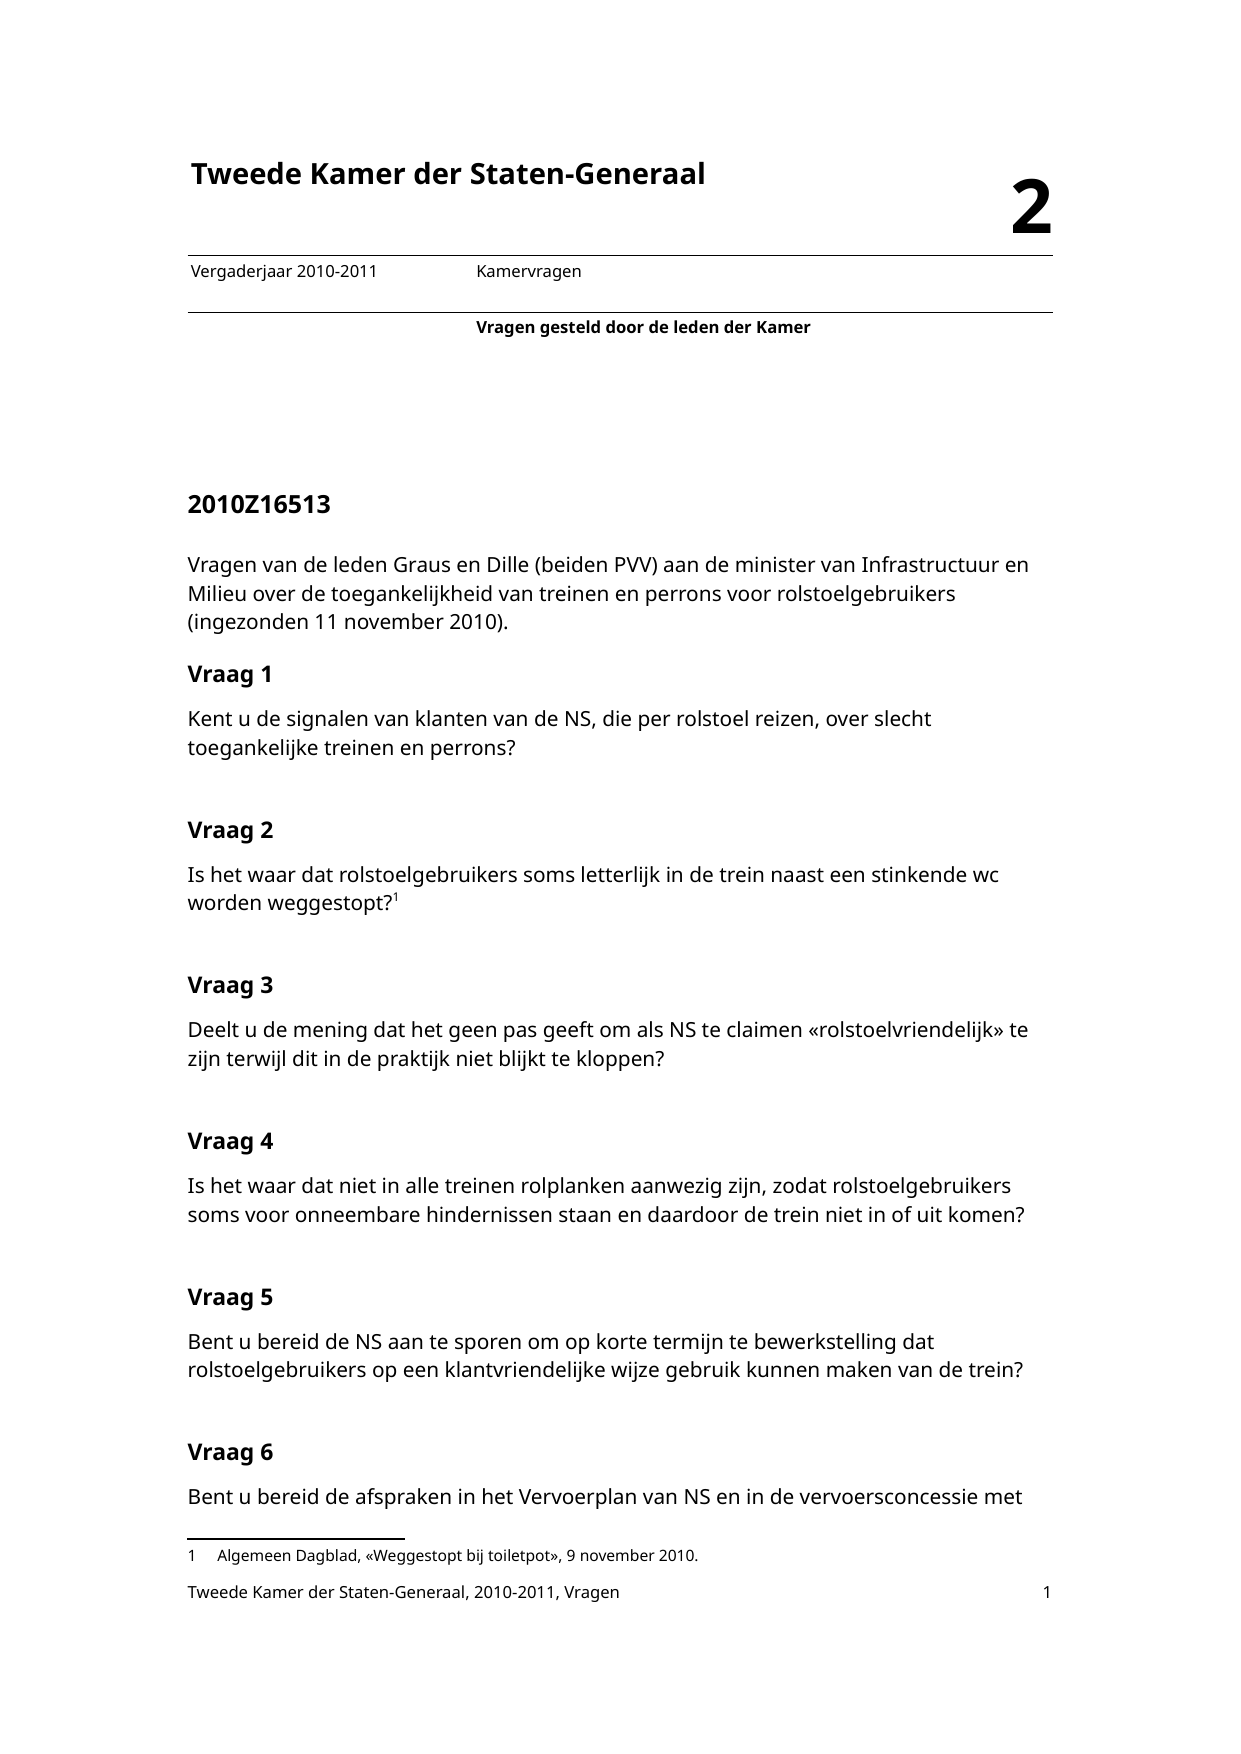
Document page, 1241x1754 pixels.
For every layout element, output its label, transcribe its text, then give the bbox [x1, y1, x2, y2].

table_cell Vergaderjaar 2010-2011 [188, 256, 473, 312]
table_cell Kamervragen [473, 256, 1053, 312]
subtitle Vraag 2 [187, 814, 1053, 845]
table_cell Vragen gesteld door de leden der Kamer [473, 313, 1053, 339]
text Bent u bereid de afspraken in het Vervoerplan van NS en in de vervoersconcessie met [187, 1482, 1053, 1511]
table_cell [188, 313, 473, 339]
text Is het waar dat niet in alle treinen rolplanken aanwezig zijn, zodat rolstoelgebruikers soms voor onneembare hindernissen staan en daardoor de trein niet in of uit komen? [187, 1171, 1053, 1228]
table_header 2 [880, 150, 1053, 255]
text 2010Z16513 [187, 487, 1053, 521]
text Bent u bereid de NS aan te sporen om op korte termijn te bewerkstelling dat rolstoelgebruikers op een klantvriendelijke wijze gebruik kunnen maken van de trein? [187, 1327, 1053, 1384]
text Deelt u de mening dat het geen pas geeft om als NS te claimen «rolstoelvriendelijk» te zijn terwijl dit in de praktijk niet blijkt te kloppen? [187, 1016, 1053, 1072]
text Vragen van de leden Graus en Dille (beiden PVV) aan de minister van Infrastructuur en Milieu over de toegankelijkheid van treinen en perrons voor rolstoelgebruikers (ingezonden 11 november 2010). [187, 550, 1053, 636]
text Kent u de signalen van klanten van de NS, die per rolstoel reizen, over slecht toegankelijke treinen en perrons? [187, 704, 1053, 761]
table_header Tweede Kamer der Staten-Generaal [188, 150, 879, 255]
subtitle Vraag 6 [187, 1436, 1053, 1467]
subtitle Vraag 5 [187, 1281, 1053, 1312]
subtitle Vraag 1 [187, 658, 1053, 689]
subtitle Vraag 4 [187, 1125, 1053, 1156]
text Algemeen Dagblad, «Weggestopt bij toiletpot», 9 november 2010. [187, 1538, 1053, 1566]
subtitle Vraag 3 [187, 969, 1053, 1001]
text Is het waar dat rolstoelgebruikers soms letterlijk in de trein naast een stinkende wc worden weggestopt? [187, 860, 1053, 917]
